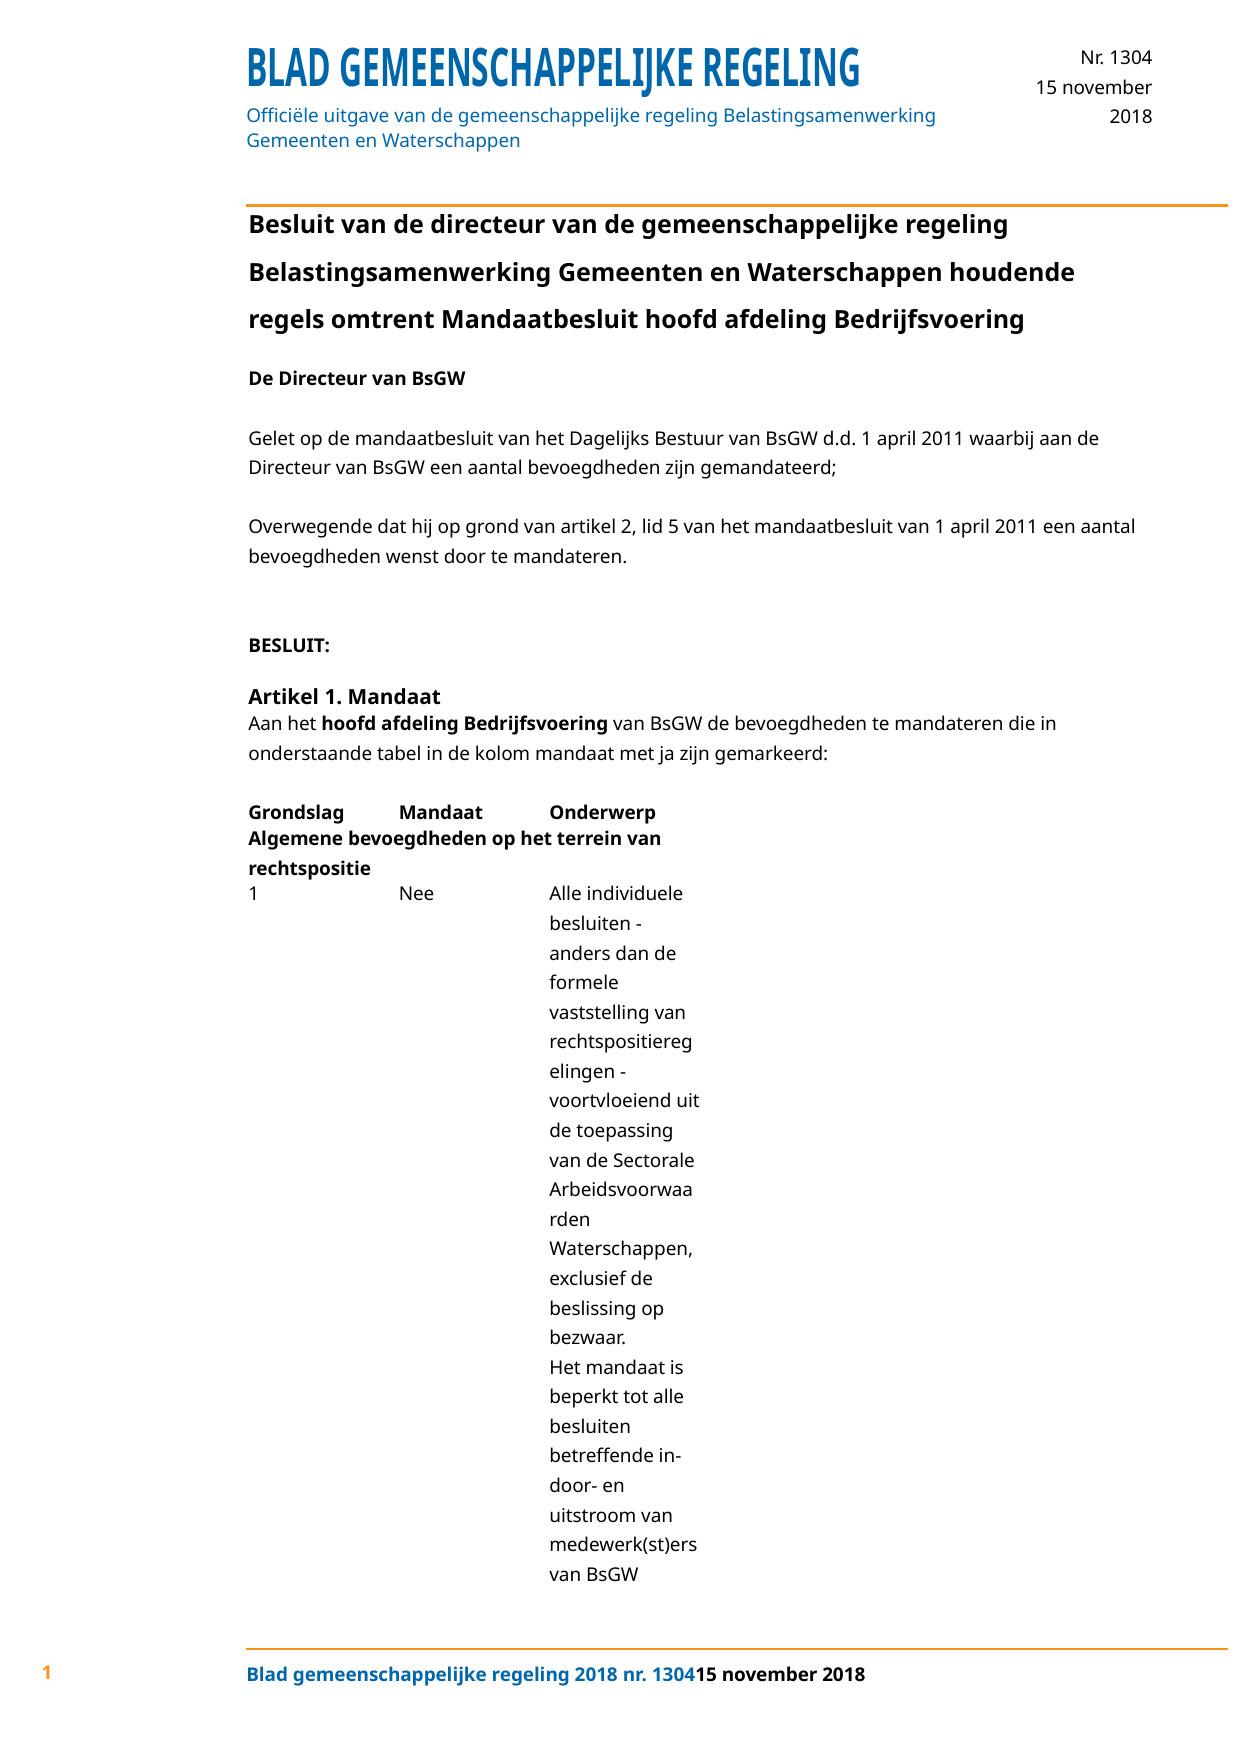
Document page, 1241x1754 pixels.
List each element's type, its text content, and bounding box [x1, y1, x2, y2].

table_cell Alle individuele besluiten - anders dan de formele vaststelling van rechtspositieregelingen - voortvloeiend uit de toepassing van de Sectorale Arbeidsvoorwaarden Waterschappen, exclusief de beslissing op bezwaar. Het mandaat is beperkt tot alle besluiten betreffende in- door- en uitstroom van medewerk(st)ers van BsGW [549, 881, 700, 1587]
table_header Grondslag [248, 800, 398, 825]
picture [41, 47, 231, 172]
text Artikel 1. Mandaat [248, 682, 1152, 711]
table_header Mandaat [399, 800, 549, 825]
table_cell 1 [248, 881, 398, 1587]
text Gelet op de mandaatbesluit van het Dagelijks Bestuur van BsGW d.d. 1 april 2011 waarbij aan de Directeur van BsGW een aantal bevoegdheden zijn gemandateerd; [248, 425, 1152, 480]
text Besluit van de directeur van de gemeenschappelijke regeling Belastingsamenwerking Gemeenten en Waterschappen houdende regels omtrent Mandaatbesluit hoofd afdeling Bedrijfsvoering [248, 207, 1152, 336]
text BESLUIT: [248, 632, 1152, 657]
text Overwegende dat hij op grond van artikel 2, lid 5 van het mandaatbesluit van 1 april 2011 een aantal bevoegdheden wenst door te mandateren. [248, 513, 1152, 569]
table_header Onderwerp [549, 800, 700, 825]
text Aan het hoofd afdeling Bedrijfsvoering van BsGW de bevoegdheden te mandateren die in onderstaande tabel in de kolom mandaat met ja zijn gemarkeerd: [248, 711, 1152, 766]
table_cell Nee [399, 881, 549, 1587]
text De Directeur van BsGW [248, 366, 1152, 391]
table_cell Algemene bevoegdheden op het terrein van rechtspositie [248, 825, 700, 881]
